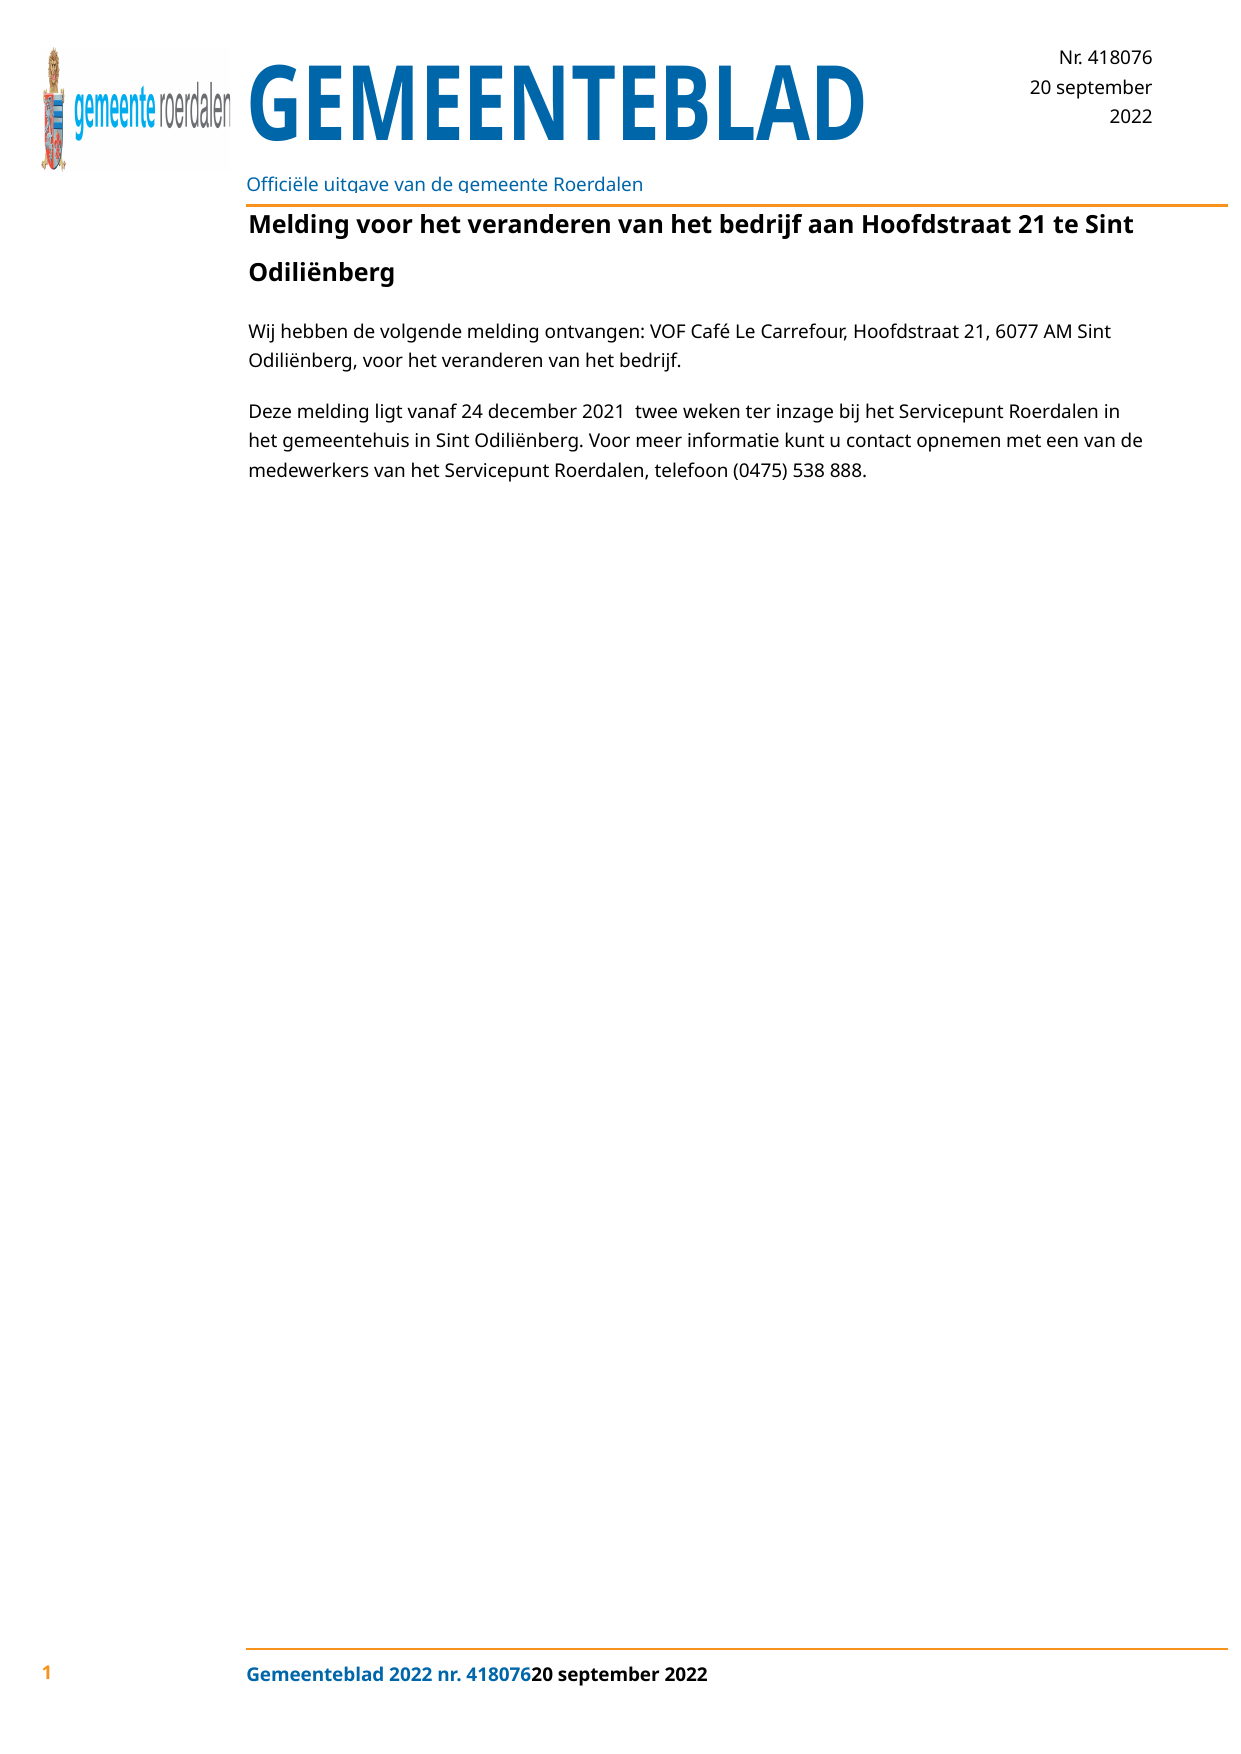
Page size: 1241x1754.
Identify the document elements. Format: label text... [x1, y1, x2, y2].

text Wij hebben de volgende melding ontvangen: VOF Café Le Carrefour, Hoofdstraat 21, 6077 AM Sint Odiliënberg, voor het veranderen van het bedrijf. [248, 318, 1152, 373]
text Deze melding ligt vanaf 24 december 2021 twee weken ter inzage bij het Servicepunt Roerdalen in het gemeentehuis in Sint Odiliënberg. Voor meer informatie kunt u contact opnemen met een van de medewerkers van het Servicepunt Roerdalen, telefoon (0475) 538 888. [248, 398, 1152, 483]
text Melding voor het veranderen van het bedrijf aan Hoofdstraat 21 te Sint Odiliënberg [248, 207, 1152, 288]
picture [41, 47, 231, 172]
